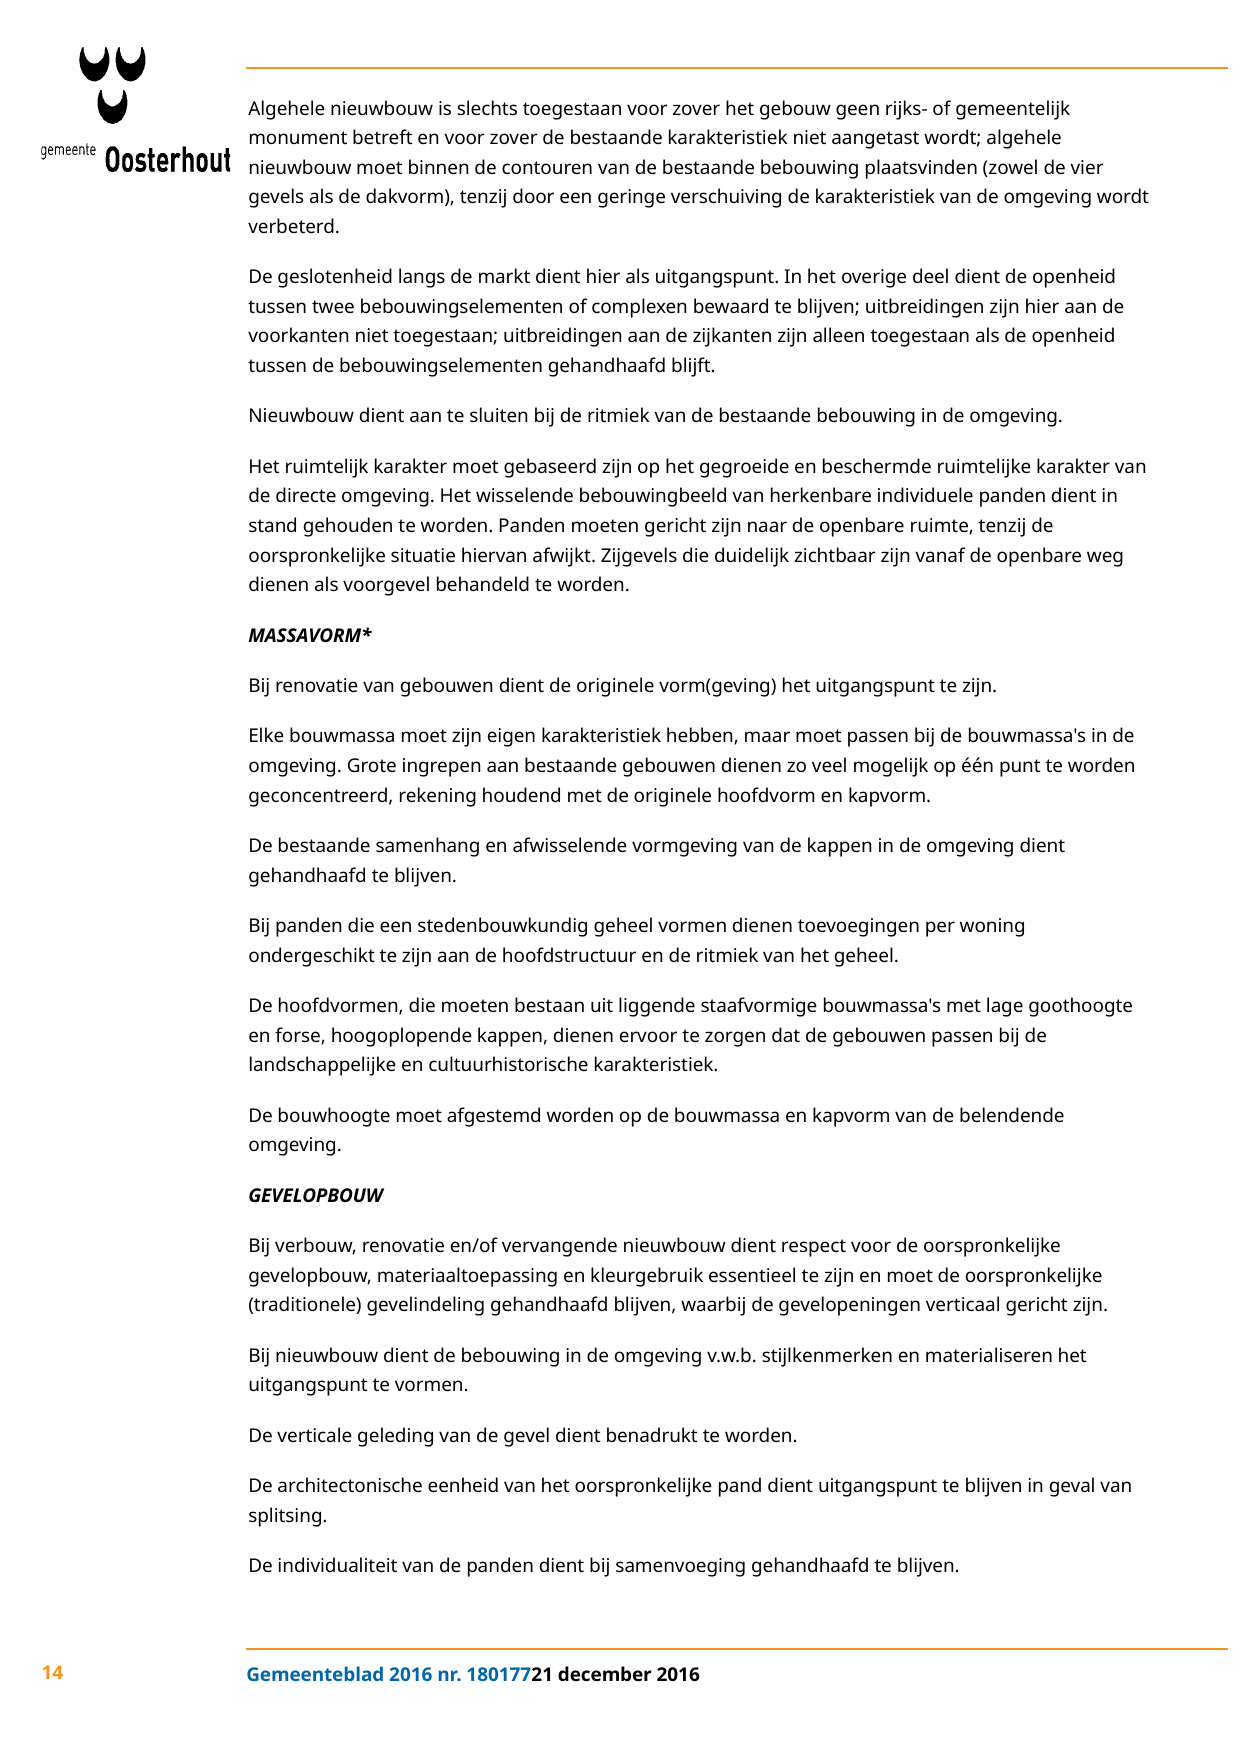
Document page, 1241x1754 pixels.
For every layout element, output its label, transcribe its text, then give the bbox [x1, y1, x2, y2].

text De architectonische eenheid van het oorspronkelijke pand dient uitgangspunt te blijven in geval van splitsing. [248, 1472, 1152, 1528]
text De hoofdvormen, die moeten bestaan uit liggende staafvormige bouwmassa's met lage goothoogte en forse, hoogoplopende kappen, dienen ervoor te zorgen dat de gebouwen passen bij de landschappelijke en cultuurhistorische karakteristiek. [248, 992, 1152, 1077]
text GEVELOPBOUW [248, 1182, 1152, 1208]
picture [41, 47, 231, 172]
text Bij panden die een stedenbouwkundig geheel vormen dienen toevoegingen per woning ondergeschikt te zijn aan de hoofdstructuur en de ritmiek van het geheel. [248, 912, 1152, 968]
text De individualiteit van de panden dient bij samenvoeging gehandhaafd te blijven. [248, 1552, 1152, 1578]
text Het ruimtelijk karakter moet gebaseerd zijn op het gegroeide en beschermde ruimtelijke karakter van de directe omgeving. Het wisselende bebouwingbeeld van herkenbare individuele panden dient in stand gehouden te worden. Panden moeten gericht zijn naar de openbare ruimte, tenzij de oorspronkelijke situatie hiervan afwijkt. Zijgevels die duidelijk zichtbaar zijn vanaf de openbare weg dienen als voorgevel behandeld te worden. [248, 453, 1152, 597]
text Bij nieuwbouw dient de bebouwing in de omgeving v.w.b. stijlkenmerken en materialiseren het uitgangspunt te vormen. [248, 1342, 1152, 1397]
text De geslotenheid langs de markt dient hier als uitgangspunt. In het overige deel dient de openheid tussen twee bebouwingselementen of complexen bewaard te blijven; uitbreidingen zijn hier aan de voorkanten niet toegestaan; uitbreidingen aan de zijkanten zijn alleen toegestaan als de openheid tussen de bebouwingselementen gehandhaafd blijft. [248, 263, 1152, 378]
text De bouwhoogte moet afgestemd worden op de bouwmassa en kapvorm van de belendende omgeving. [248, 1102, 1152, 1157]
text Bij verbouw, renovatie en/of vervangende nieuwbouw dient respect voor de oorspronkelijke gevelopbouw, materiaaltoepassing en kleurgebruik essentieel te zijn en moet de oorspronkelijke (traditionele) gevelindeling gehandhaafd blijven, waarbij de gevelopeningen verticaal gericht zijn. [248, 1232, 1152, 1317]
text De verticale geleding van de gevel dient benadrukt te worden. [248, 1422, 1152, 1448]
text Algehele nieuwbouw is slechts toegestaan voor zover het gebouw geen rijks- of gemeentelijk monument betreft en voor zover de bestaande karakteristiek niet aangetast wordt; algehele nieuwbouw moet binnen de contouren van de bestaande bebouwing plaatsvinden (zowel de vier gevels als de dakvorm), tenzij door een geringe verschuiving de karakteristiek van de omgeving wordt verbeterd. [248, 95, 1152, 239]
text Nieuwbouw dient aan te sluiten bij de ritmiek van de bestaande bebouwing in de omgeving. [248, 403, 1152, 428]
text Bij renovatie van gebouwen dient de originele vorm(geving) het uitgangspunt te zijn. [248, 672, 1152, 698]
text MASSAVORM* [248, 622, 1152, 648]
text Elke bouwmassa moet zijn eigen karakteristiek hebben, maar moet passen bij de bouwmassa's in de omgeving. Grote ingrepen aan bestaande gebouwen dienen zo veel mogelijk op één punt te worden geconcentreerd, rekening houdend met de originele hoofdvorm en kapvorm. [248, 723, 1152, 808]
text De bestaande samenhang en afwisselende vormgeving van de kappen in de omgeving dient gehandhaafd te blijven. [248, 832, 1152, 888]
